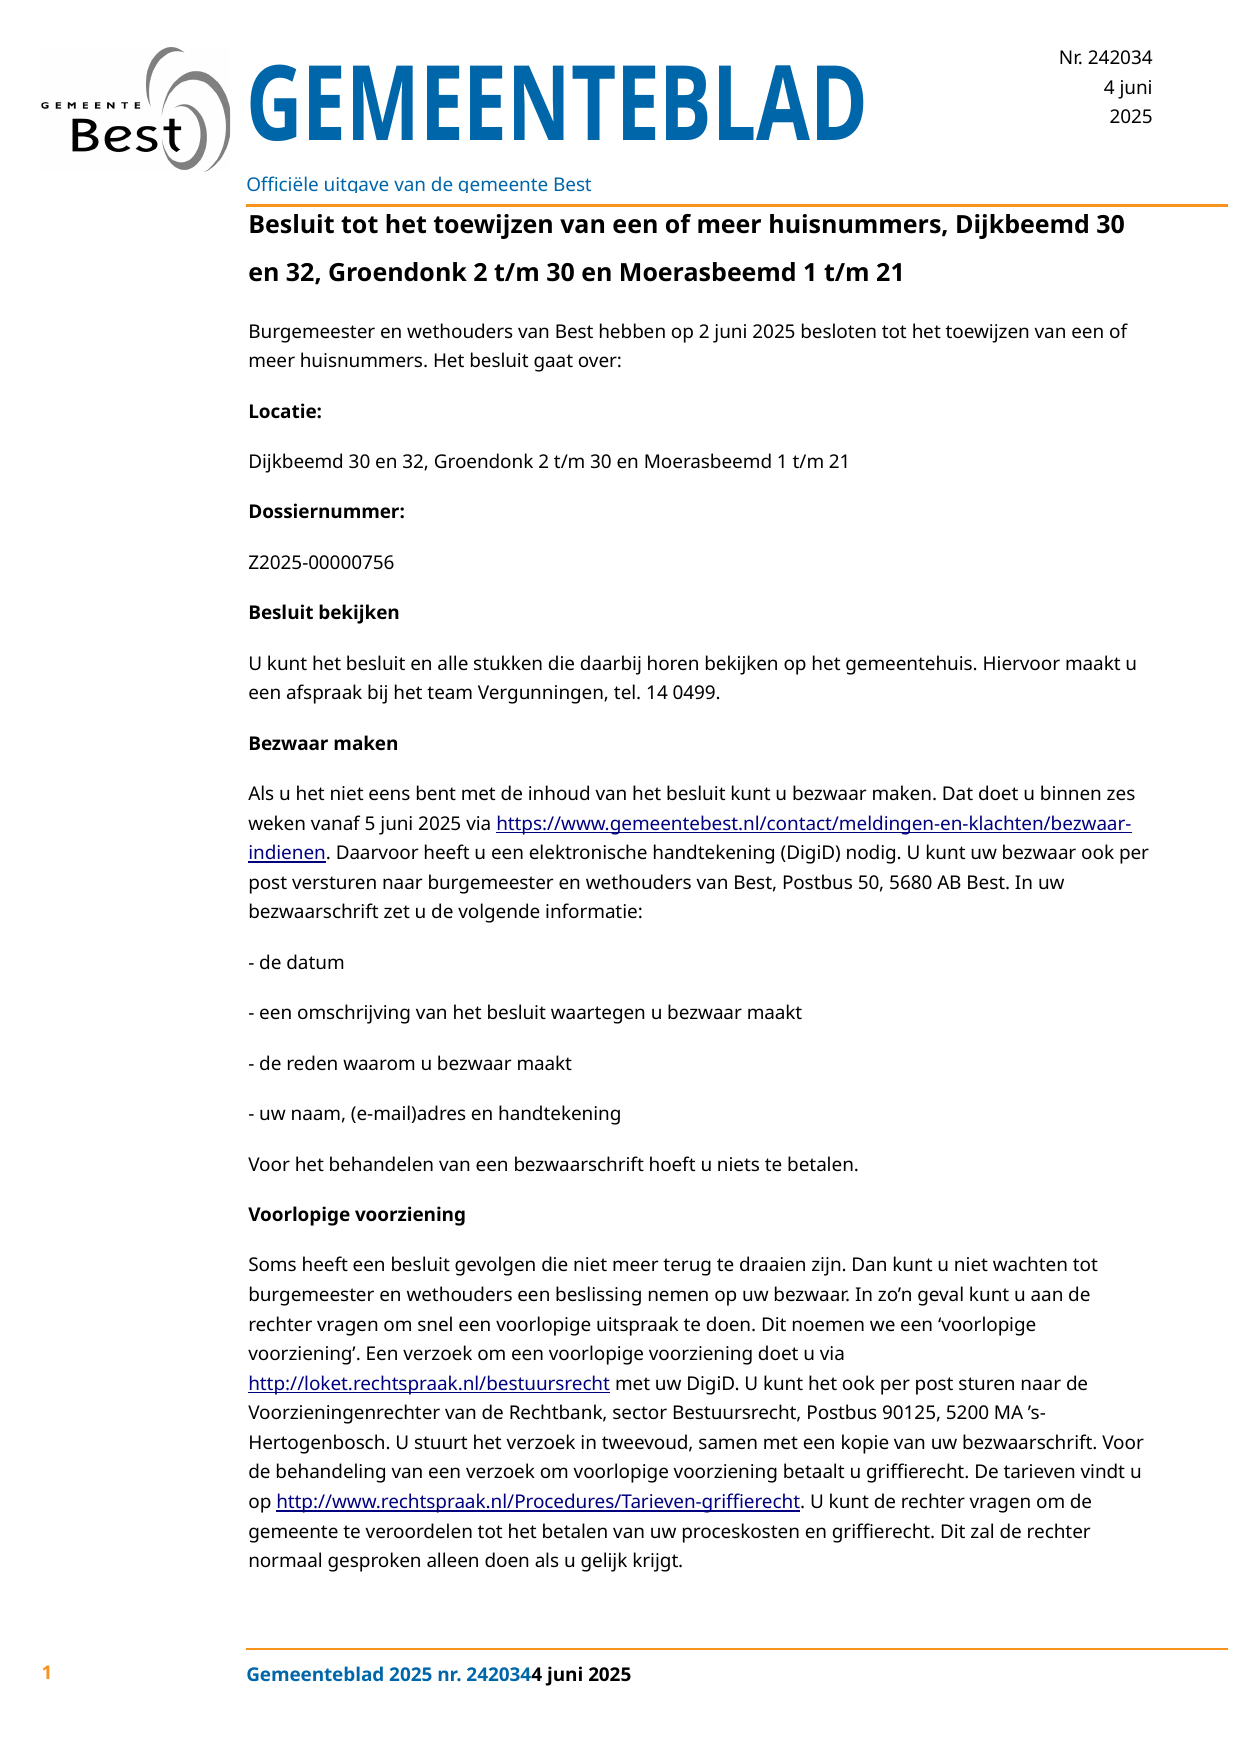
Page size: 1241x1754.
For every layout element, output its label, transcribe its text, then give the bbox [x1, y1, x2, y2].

text Besluit tot het toewijzen van een of meer huisnummers, Dijkbeemd 30 en 32, Groendonk 2 t/m 30 en Moerasbeemd 1 t/m 21 [248, 207, 1152, 288]
text Z2025-00000756 [248, 549, 1152, 575]
text Burgemeester en wethouders van Best hebben op 2 juni 2025 besloten tot het toewijzen van een of meer huisnummers. Het besluit gaat over: [248, 318, 1152, 373]
text Dossiernummer: [248, 499, 1152, 524]
text - de reden waarom u bezwaar maakt [248, 1050, 1152, 1076]
text Locatie: [248, 398, 1152, 424]
text - de datum [248, 949, 1152, 975]
text Bezwaar maken [248, 730, 1152, 756]
text Besluit bekijken [248, 599, 1152, 625]
text U kunt het besluit en alle stukken die daarbij horen bekijken op het gemeentehuis. Hiervoor maakt u een afspraak bij het team Vergunningen, tel. 14 0499. [248, 650, 1152, 705]
text Als u het niet eens bent met de inhoud van het besluit kunt u bezwaar maken. Dat doet u binnen zes weken vanaf 5 juni 2025 via https://www.gemeentebest.nl/contact/meldingen-en-klachten/bezwaar-indienen. Daarvoor heeft u een elektronische handtekening (DigiD) nodig. U kunt uw bezwaar ook per post versturen naar burgemeester en wethouders van Best, Postbus 50, 5680 AB Best. In uw bezwaarschrift zet u de volgende informatie: [248, 780, 1152, 924]
text - uw naam, (e-mail)adres en handtekening [248, 1100, 1152, 1126]
text Voorlopige voorziening [248, 1201, 1152, 1227]
picture [41, 47, 231, 172]
text Voor het behandelen van een bezwaarschrift hoeft u niets te betalen. [248, 1151, 1152, 1177]
text - een omschrijving van het besluit waartegen u bezwaar maakt [248, 999, 1152, 1025]
text Soms heeft een besluit gevolgen die niet meer terug te draaien zijn. Dan kunt u niet wachten tot burgemeester en wethouders een beslissing nemen op uw bezwaar. In zo’n geval kunt u aan de rechter vragen om snel een voorlopige uitspraak te doen. Dit noemen we een ‘voorlopige voorziening’. Een verzoek om een voorlopige voorziening doet u via http://loket.rechtspraak.nl/bestuursrecht met uw DigiD. U kunt het ook per post sturen naar de Voorzieningenrechter van de Rechtbank, sector Bestuursrecht, Postbus 90125, 5200 MA ’s-Hertogenbosch. U stuurt het verzoek in tweevoud, samen met een kopie van uw bezwaarschrift. Voor de behandeling van een verzoek om voorlopige voorziening betaalt u griffierecht. De tarieven vindt u op http://www.rechtspraak.nl/Procedures/Tarieven-griffierecht. U kunt de rechter vragen om de gemeente te veroordelen tot het betalen van uw proceskosten en griffierecht. Dit zal de rechter normaal gesproken alleen doen als u gelijk krijgt. [248, 1252, 1152, 1573]
text Dijkbeemd 30 en 32, Groendonk 2 t/m 30 en Moerasbeemd 1 t/m 21 [248, 448, 1152, 474]
